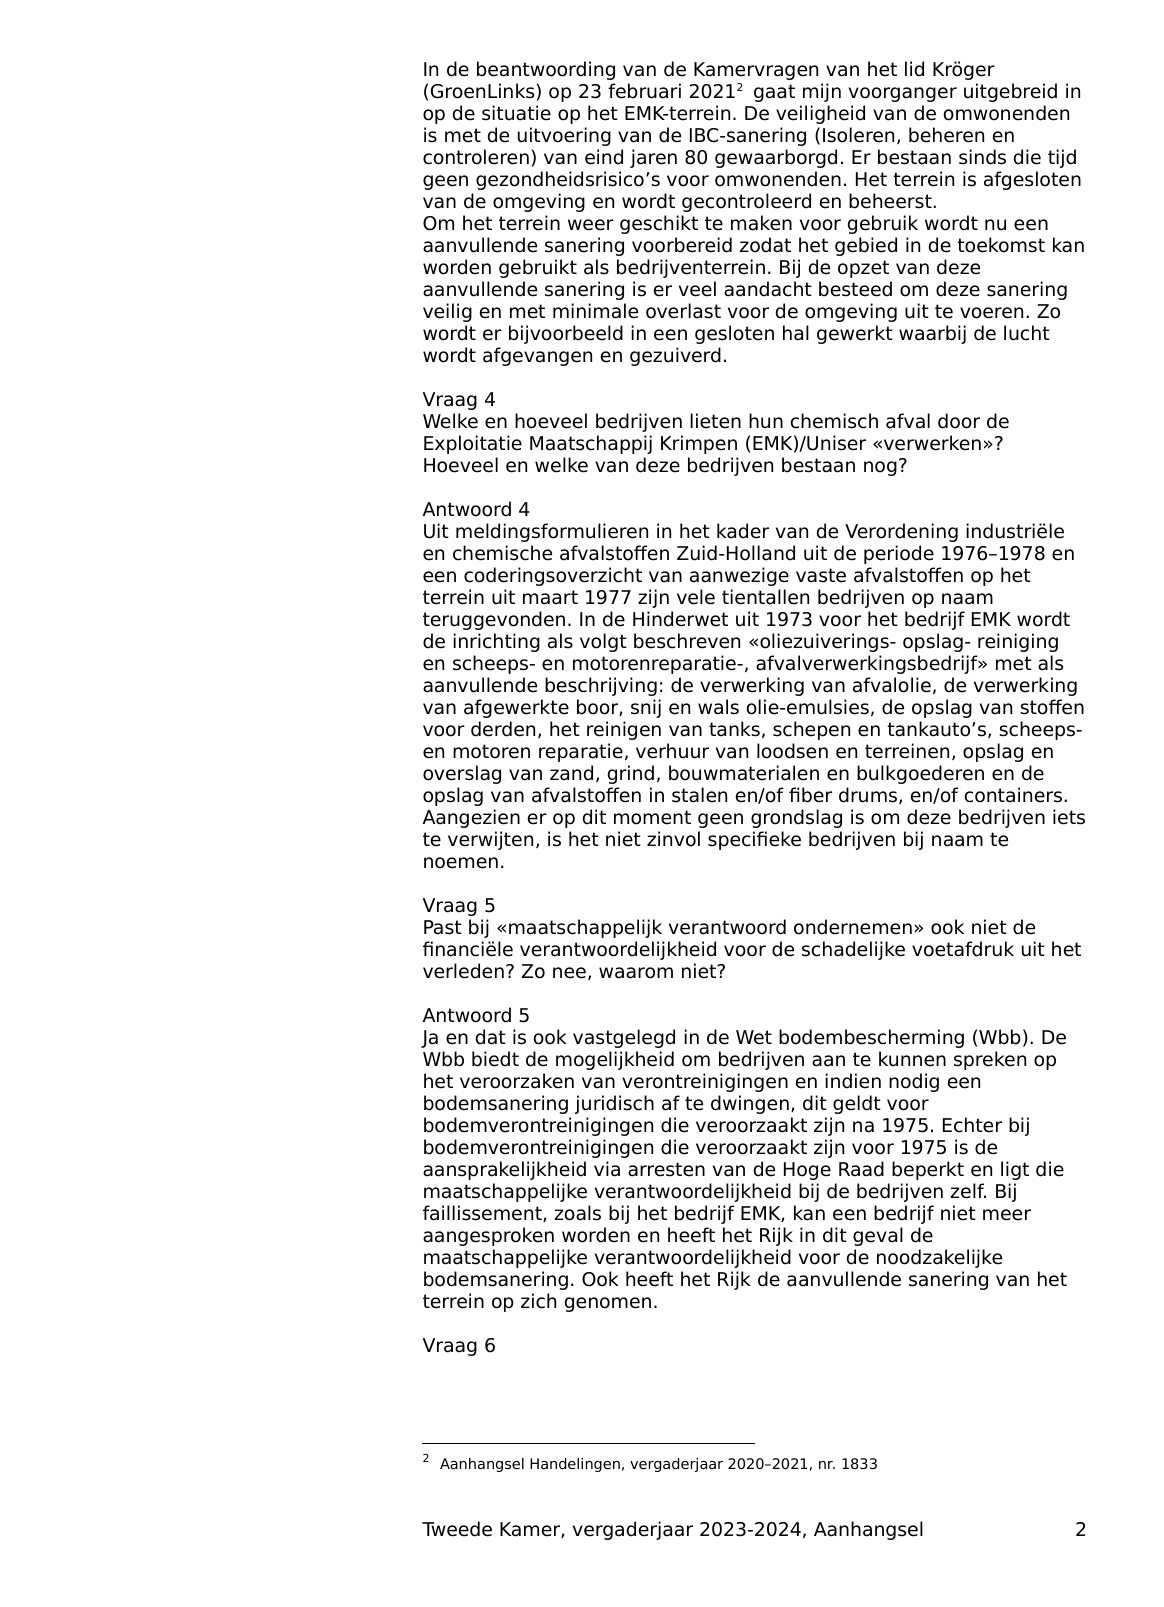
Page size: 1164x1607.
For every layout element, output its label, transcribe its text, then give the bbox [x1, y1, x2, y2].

text Ja en dat is ook vastgelegd in de Wet bodembescherming (Wbb). De Wbb biedt de mogelijkheid om bedrijven aan te kunnen spreken op het veroorzaken van verontreinigingen en indien nodig een bodemsanering juridisch af te dwingen, dit geldt voor bodemverontreinigingen die veroorzaakt zijn na 1975. Echter bij bodemverontreinigingen die veroorzaakt zijn voor 1975 is de aansprakelijkheid via arresten van de Hoge Raad beperkt en ligt die maatschappelijke verantwoordelijkheid bij de bedrijven zelf. Bij faillissement, zoals bij het bedrijf EMK, kan een bedrijf niet meer aangesproken worden en heeft het Rijk in dit geval de maatschappelijke verantwoordelijkheid voor de noodzakelijke bodemsanering. Ook heeft het Rijk de aanvullende sanering van het terrein op zich genomen. [422, 1027, 1087, 1313]
text Aanhangsel Handelingen, vergaderjaar 2020–2021, nr. 1833 [422, 1452, 1087, 1474]
text Uit meldingsformulieren in het kader van de Verordening industriële en chemische afvalstoffen Zuid-Holland uit de periode 1976–1978 en een coderingsoverzicht van aanwezige vaste afvalstoffen op het terrein uit maart 1977 zijn vele tientallen bedrijven op naam teruggevonden. In de Hinderwet uit 1973 voor het bedrijf EMK wordt de inrichting als volgt beschreven «oliezuiverings- opslag- reiniging en scheeps- en motorenreparatie-, afvalverwerkingsbedrijf» met als aanvullende beschrijving: de verwerking van afvalolie, de verwerking van afgewerkte boor, snij en wals olie-emulsies, de opslag van stoffen voor derden, het reinigen van tanks, schepen en tankauto’s, scheeps- en motoren reparatie, verhuur van loodsen en terreinen, opslag en overslag van zand, grind, bouwmaterialen en bulkgoederen en de opslag van afvalstoffen in stalen en/of fiber drums, en/of containers. Aangezien er op dit moment geen grondslag is om deze bedrijven iets te verwijten, is het niet zinvol specifieke bedrijven bij naam te noemen. [422, 521, 1087, 873]
text Vraag 4 [422, 389, 1087, 411]
text Antwoord 4 [422, 499, 1087, 521]
text Vraag 5 [422, 895, 1087, 917]
text Welke en hoeveel bedrijven lieten hun chemisch afval door de Exploitatie Maatschappij Krimpen (EMK)/Uniser «verwerken»? Hoeveel en welke van deze bedrijven bestaan nog? [422, 411, 1087, 477]
text Om het terrein weer geschikt te maken voor gebruik wordt nu een aanvullende sanering voorbereid zodat het gebied in de toekomst kan worden gebruikt als bedrijventerrein. Bij de opzet van deze aanvullende sanering is er veel aandacht besteed om deze sanering veilig en met minimale overlast voor de omgeving uit te voeren. Zo wordt er bijvoorbeeld in een gesloten hal gewerkt waarbij de lucht wordt afgevangen en gezuiverd. [422, 213, 1087, 367]
text Past bij «maatschappelijk verantwoord ondernemen» ook niet de financiële verantwoordelijkheid voor de schadelijke voetafdruk uit het verleden? Zo nee, waarom niet? [422, 917, 1087, 983]
text In de beantwoording van de Kamervragen van het lid Kröger (GroenLinks) op 23 februari 2021 gaat mijn voorganger uitgebreid in op de situatie op het EMK-terrein. De veiligheid van de omwonenden is met de uitvoering van de IBC-sanering (Isoleren, beheren en controleren) van eind jaren 80 gewaarborgd. Er bestaan sinds die tijd geen gezondheidsrisico’s voor omwonenden. Het terrein is afgesloten van de omgeving en wordt gecontroleerd en beheerst. [422, 59, 1087, 213]
text Vraag 6 [422, 1335, 1087, 1357]
text Antwoord 5 [422, 1005, 1087, 1027]
